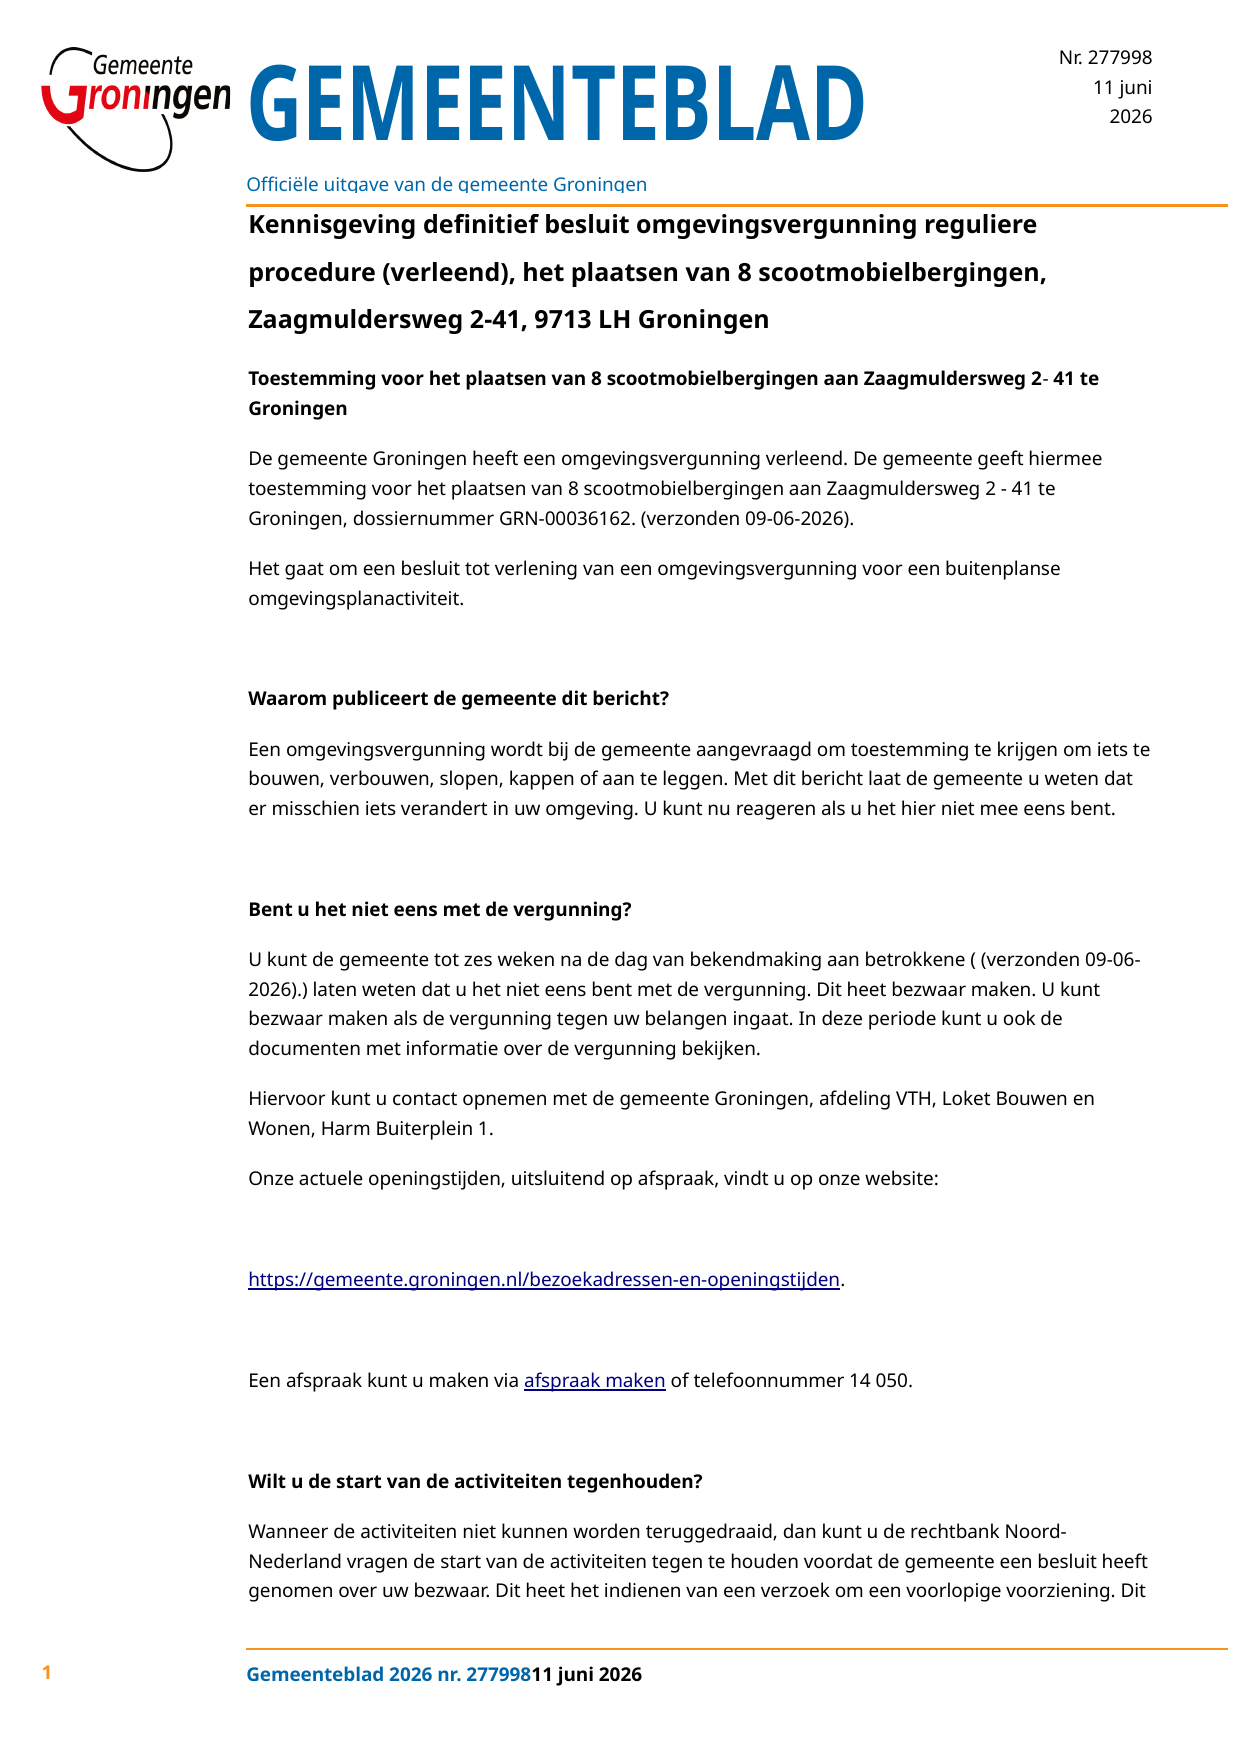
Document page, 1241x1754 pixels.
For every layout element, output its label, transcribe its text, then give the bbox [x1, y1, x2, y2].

text Waarom publiceert de gemeente dit bericht? [248, 686, 1152, 711]
text Onze actuele openingstijden, uitsluitend op afspraak, vindt u op onze website: [248, 1166, 1152, 1191]
text De gemeente Groningen heeft een omgevingsvergunning verleend. De gemeente geeft hiermee toestemming voor het plaatsen van 8 scootmobielbergingen aan Zaagmuldersweg 2 - 41 te Groningen, dossiernummer GRN-00036162. (verzonden 09-06-2026). [248, 446, 1152, 530]
text Kennisgeving definitief besluit omgevingsvergunning reguliere procedure (verleend), het plaatsen van 8 scootmobielbergingen, Zaagmuldersweg 2-41, 9713 LH Groningen [248, 207, 1152, 336]
text Een omgevingsvergunning wordt bij de gemeente aangevraagd om toestemming te krijgen om iets te bouwen, verbouwen, slopen, kappen of aan te leggen. Met dit bericht laat de gemeente u weten dat er misschien iets verandert in uw omgeving. U kunt nu reageren als u het hier niet mee eens bent. [248, 736, 1152, 821]
text Het gaat om een besluit tot verlening van een omgevingsvergunning voor een buitenplanse omgevingsplanactiviteit. [248, 555, 1152, 610]
text Bent u het niet eens met de vergunning? [248, 896, 1152, 922]
text U kunt de gemeente tot zes weken na de dag van bekendmaking aan betrokkene ( (verzonden 09-06-2026).) laten weten dat u het niet eens bent met de vergunning. Dit heet bezwaar maken. U kunt bezwaar maken als de vergunning tegen uw belangen ingaat. In deze periode kunt u ook de documenten met informatie over de vergunning bekijken. [248, 946, 1152, 1061]
text https://gemeente.groningen.nl/bezoekadressen-en-openingstijden. [248, 1266, 1152, 1292]
text Een afspraak kunt u maken via afspraak maken of telefoonnummer 14 050. [248, 1367, 1152, 1393]
picture [41, 47, 231, 172]
text Toestemming voor het plaatsen van 8 scootmobielbergingen aan Zaagmuldersweg 2- 41 te Groningen [248, 366, 1152, 421]
text Wanneer de activiteiten niet kunnen worden teruggedraaid, dan kunt u de rechtbank Noord-Nederland vragen de start van de activiteiten tegen te houden voordat de gemeente een besluit heeft genomen over uw bezwaar. Dit heet het indienen van een verzoek om een voorlopige voorziening. Dit [248, 1518, 1152, 1603]
text Hiervoor kunt u contact opnemen met de gemeente Groningen, afdeling VTH, Loket Bouwen en Wonen, Harm Buiterplein 1. [248, 1086, 1152, 1141]
text Wilt u de start van de activiteiten tegenhouden? [248, 1468, 1152, 1494]
